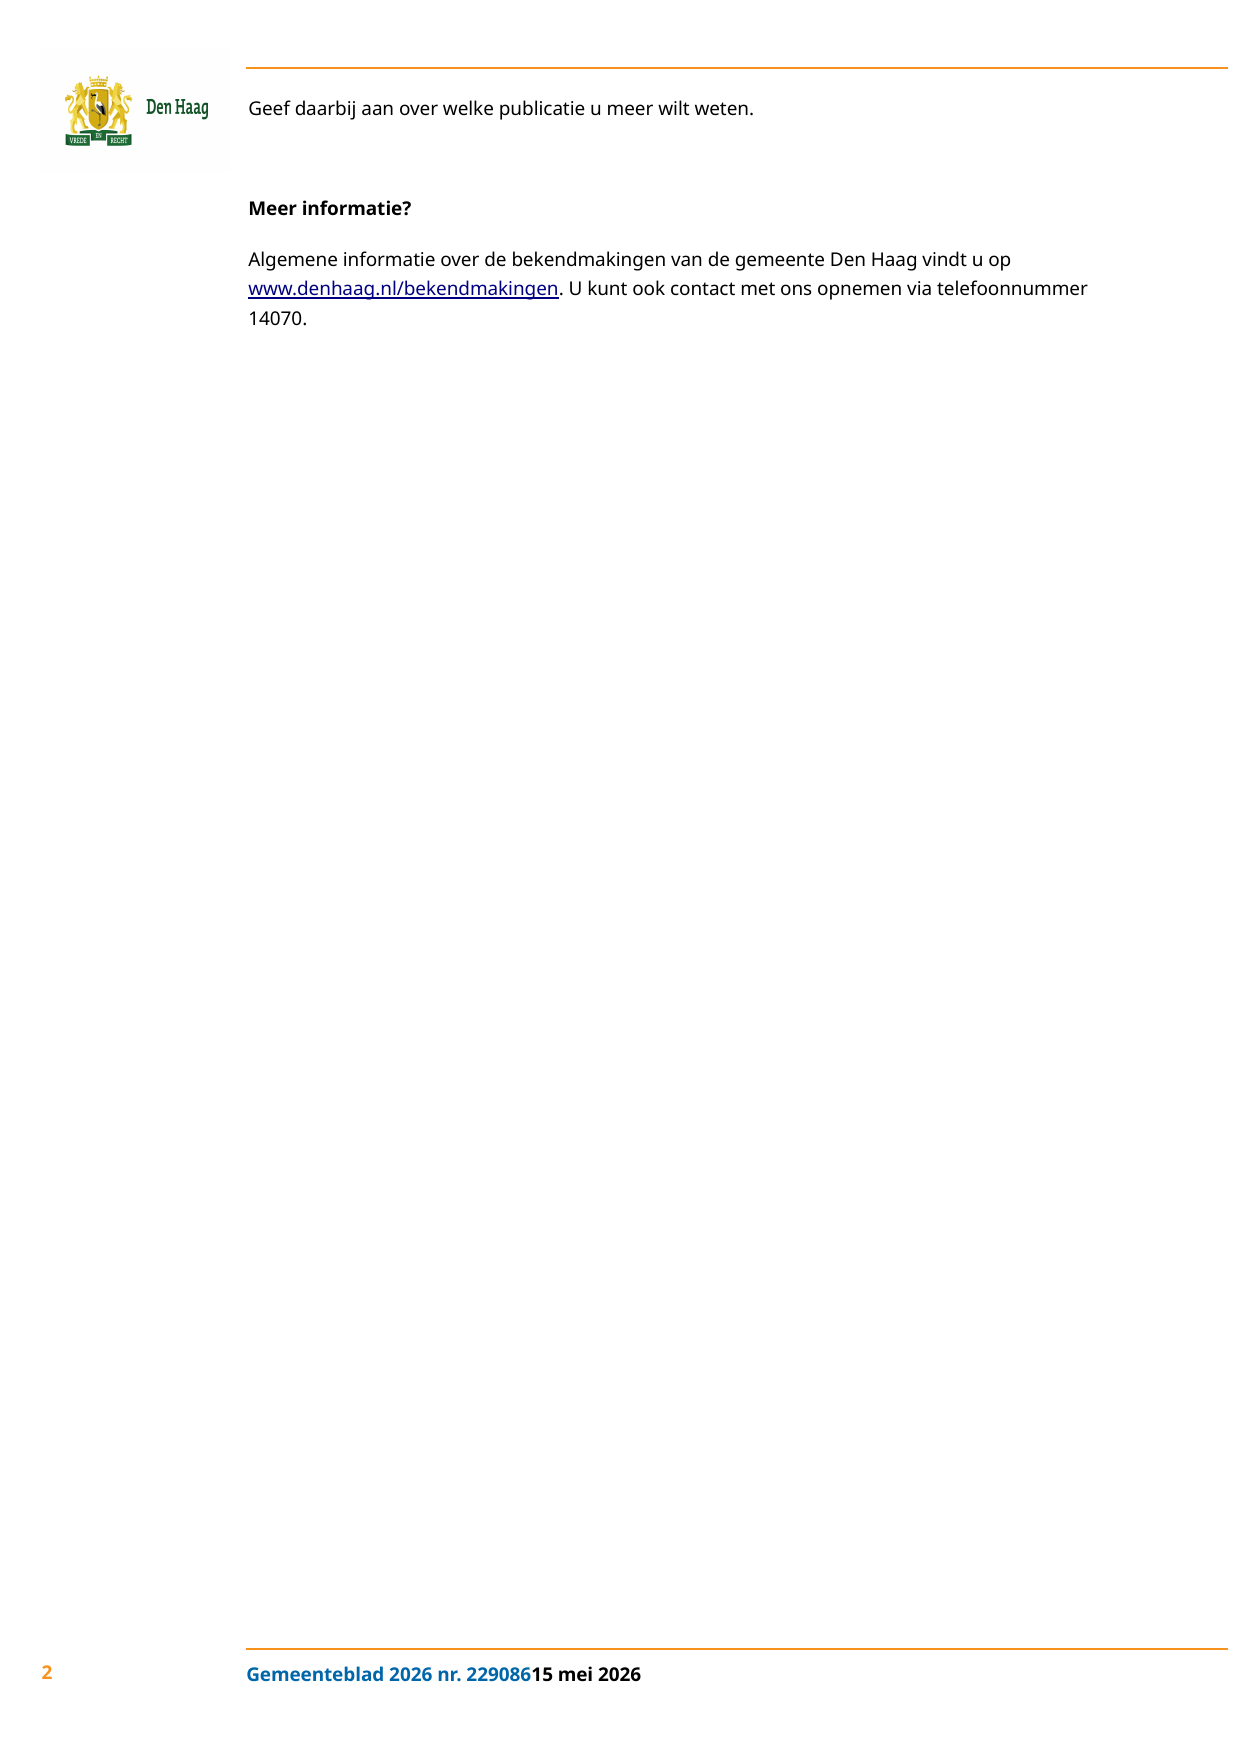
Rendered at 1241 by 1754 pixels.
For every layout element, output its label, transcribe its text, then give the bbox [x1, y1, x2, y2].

text Algemene informatie over de bekendmakingen van de gemeente Den Haag vindt u op www.denhaag.nl/bekendmakingen. U kunt ook contact met ons opnemen via telefoonnummer 14070. [248, 246, 1152, 331]
text Meer informatie? [248, 196, 1152, 221]
text Geef daarbij aan over welke publicatie u meer wilt weten. [248, 95, 1152, 121]
picture [41, 47, 231, 172]
